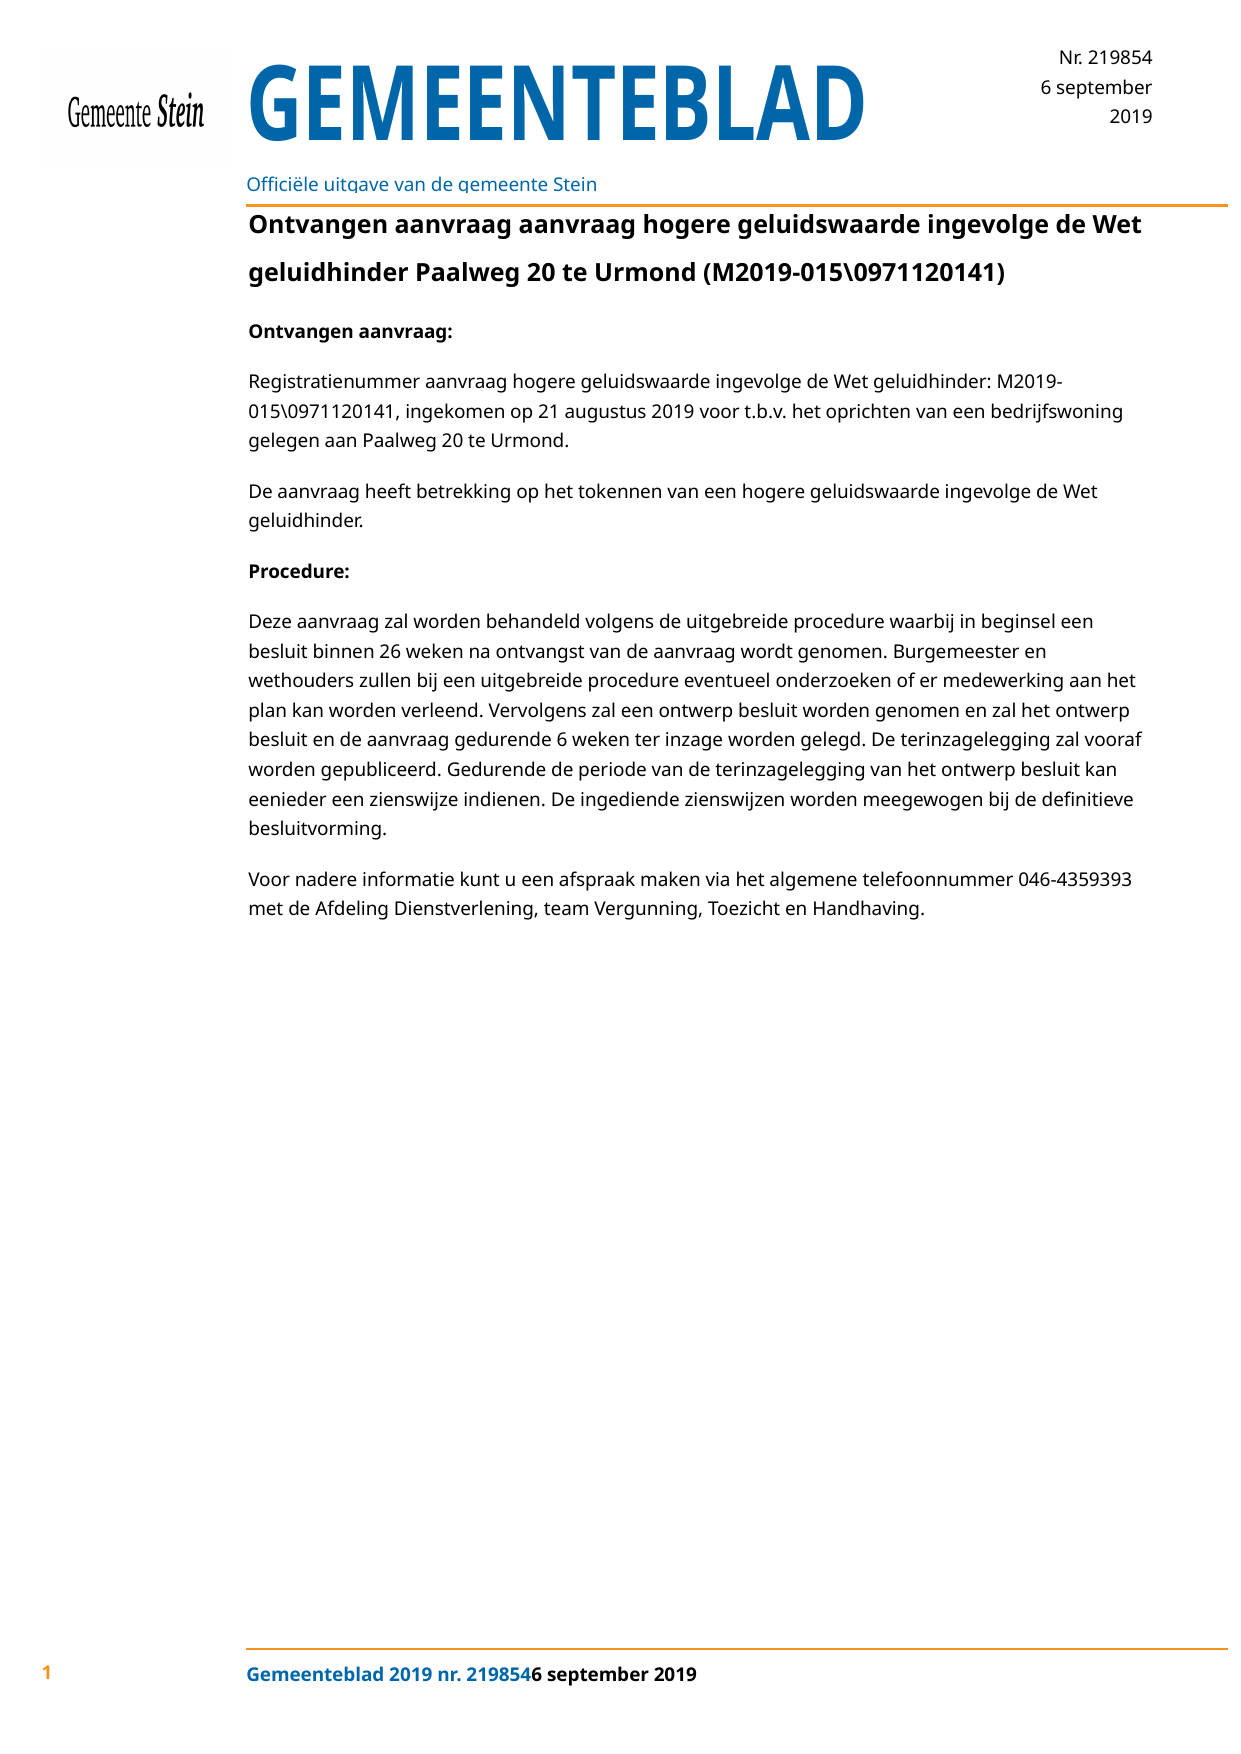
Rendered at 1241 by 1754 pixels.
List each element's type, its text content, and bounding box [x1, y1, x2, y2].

text Procedure: [248, 558, 1152, 584]
text Voor nadere informatie kunt u een afspraak maken via het algemene telefoonnummer 046-4359393 met de Afdeling Dienstverlening, team Vergunning, Toezicht en Handhaving. [248, 866, 1152, 921]
picture [41, 47, 231, 172]
text Deze aanvraag zal worden behandeld volgens de uitgebreide procedure waarbij in beginsel een besluit binnen 26 weken na ontvangst van de aanvraag wordt genomen. Burgemeester en wethouders zullen bij een uitgebreide procedure eventueel onderzoeken of er medewerking aan het plan kan worden verleend. Vervolgens zal een ontwerp besluit worden genomen en zal het ontwerp besluit en de aanvraag gedurende 6 weken ter inzage worden gelegd. De terinzagelegging zal vooraf worden gepubliceerd. Gedurende de periode van de terinzagelegging van het ontwerp besluit kan eenieder een zienswijze indienen. De ingediende zienswijzen worden meegewogen bij de definitieve besluitvorming. [248, 608, 1152, 841]
text Ontvangen aanvraag: [248, 318, 1152, 344]
text De aanvraag heeft betrekking op het tokennen van een hogere geluidswaarde ingevolge de Wet geluidhinder. [248, 478, 1152, 533]
text Registratienummer aanvraag hogere geluidswaarde ingevolge de Wet geluidhinder: M2019-015\0971120141, ingekomen op 21 augustus 2019 voor t.b.v. het oprichten van een bedrijfswoning gelegen aan Paalweg 20 te Urmond. [248, 368, 1152, 453]
text Ontvangen aanvraag aanvraag hogere geluidswaarde ingevolge de Wet geluidhinder Paalweg 20 te Urmond (M2019-015\0971120141) [248, 207, 1152, 288]
